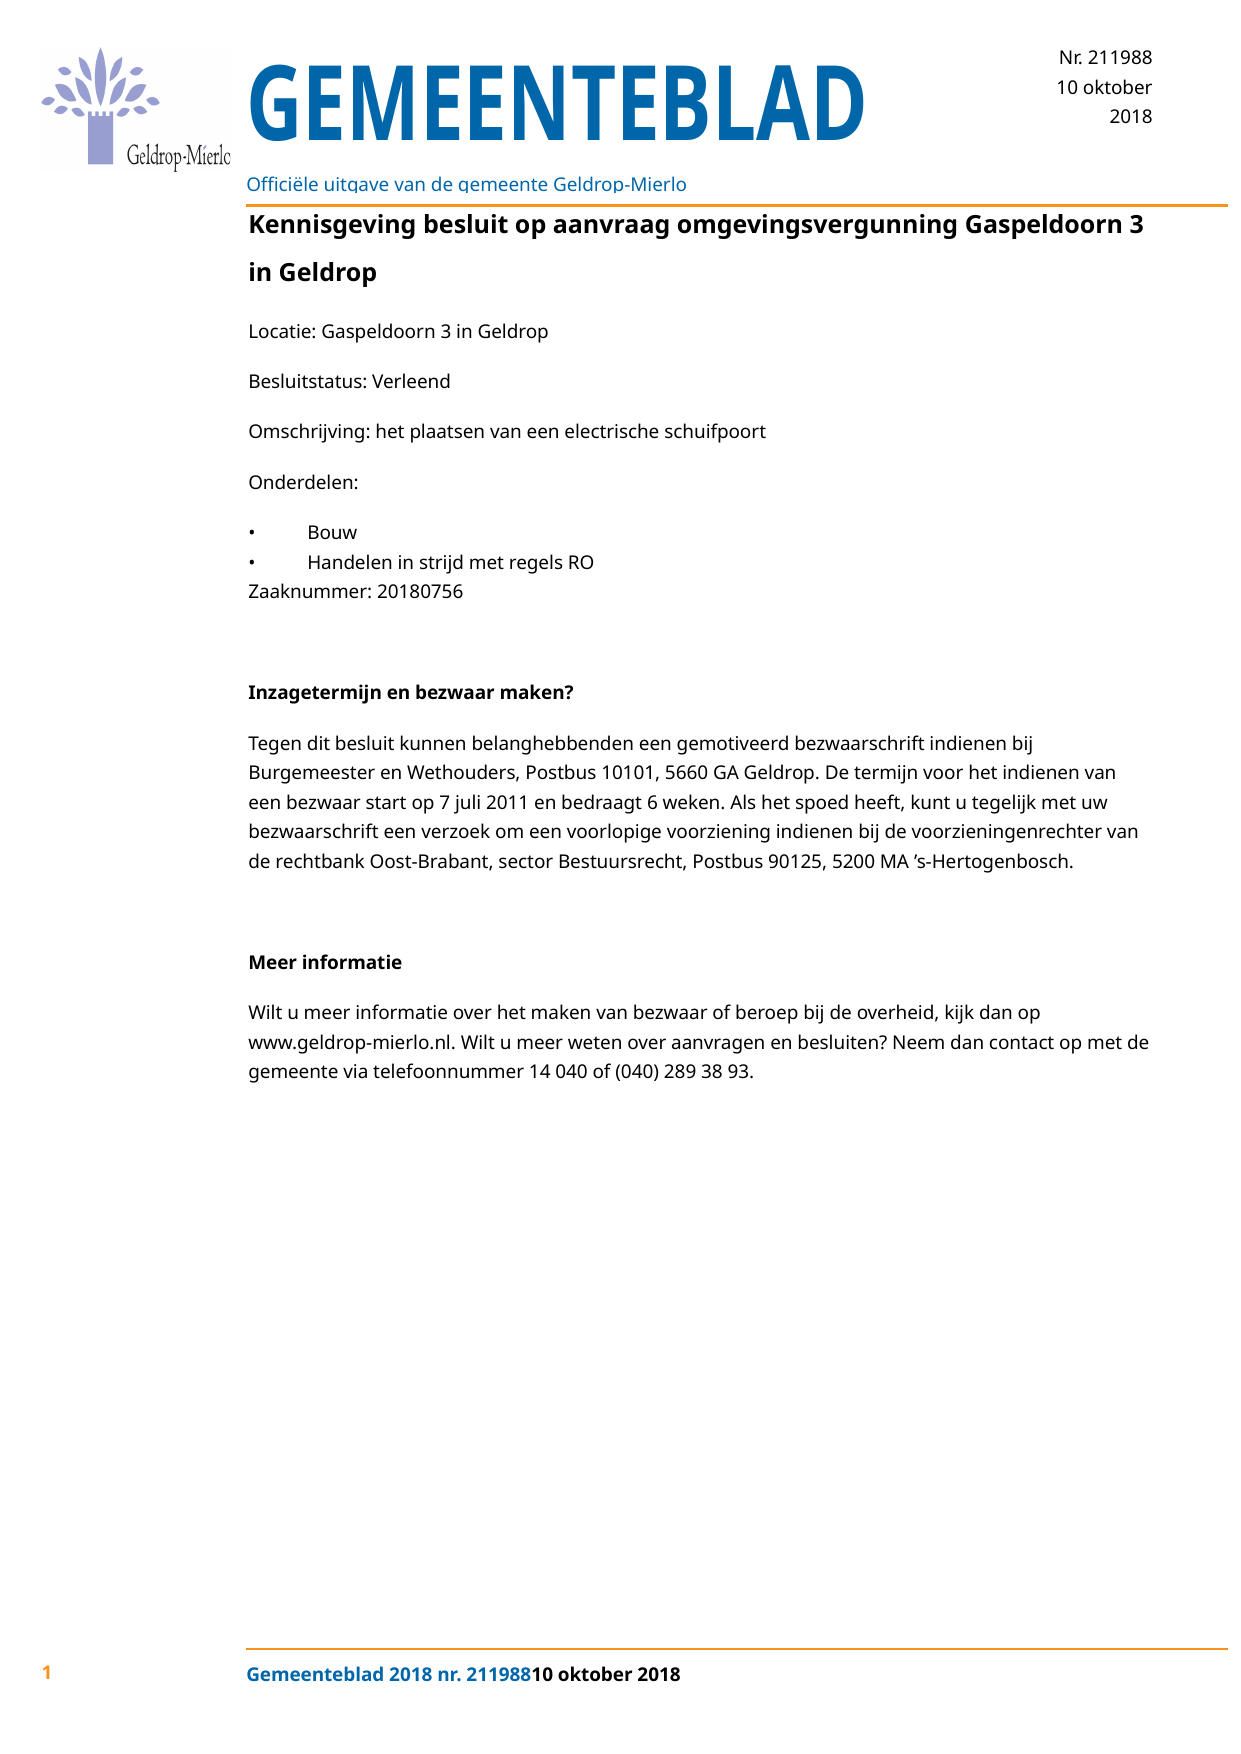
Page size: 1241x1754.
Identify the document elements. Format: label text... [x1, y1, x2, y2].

text Zaaknummer: 20180756 [248, 579, 1152, 604]
text Kennisgeving besluit op aanvraag omgevingsvergunning Gaspeldoorn 3 in Geldrop [248, 207, 1152, 288]
text Meer informatie [248, 949, 1152, 975]
text Inzagetermijn en bezwaar maken? [248, 679, 1152, 705]
text Besluitstatus: Verleend [248, 368, 1152, 394]
picture [41, 47, 231, 172]
text Tegen dit besluit kunnen belanghebbenden een gemotiveerd bezwaarschrift indienen bij Burgemeester en Wethouders, Postbus 10101, 5660 GA Geldrop. De termijn voor het indienen van een bezwaar start op 7 juli 2011 en bedraagt 6 weken. Als het spoed heeft, kunt u tegelijk met uw bezwaarschrift een verzoek om een voorlopige voorziening indienen bij de voorzieningenrechter van de rechtbank Oost-Brabant, sector Bestuursrecht, Postbus 90125, 5200 MA ’s-Hertogenbosch. [248, 730, 1152, 874]
text Wilt u meer informatie over het maken van bezwaar of beroep bij de overheid, kijk dan op www.geldrop-mierlo.nl. Wilt u meer weten over aanvragen en besluiten? Neem dan contact op met de gemeente via telefoonnummer 14 040 of (040) 289 38 93. [248, 999, 1152, 1084]
text Onderdelen: [248, 469, 1152, 495]
text Locatie: Gaspeldoorn 3 in Geldrop [248, 318, 1152, 344]
list Bouw [248, 519, 1152, 545]
text Omschrijving: het plaatsen van een electrische schuifpoort [248, 419, 1152, 444]
list Handelen in strijd met regels RO [248, 549, 1152, 575]
